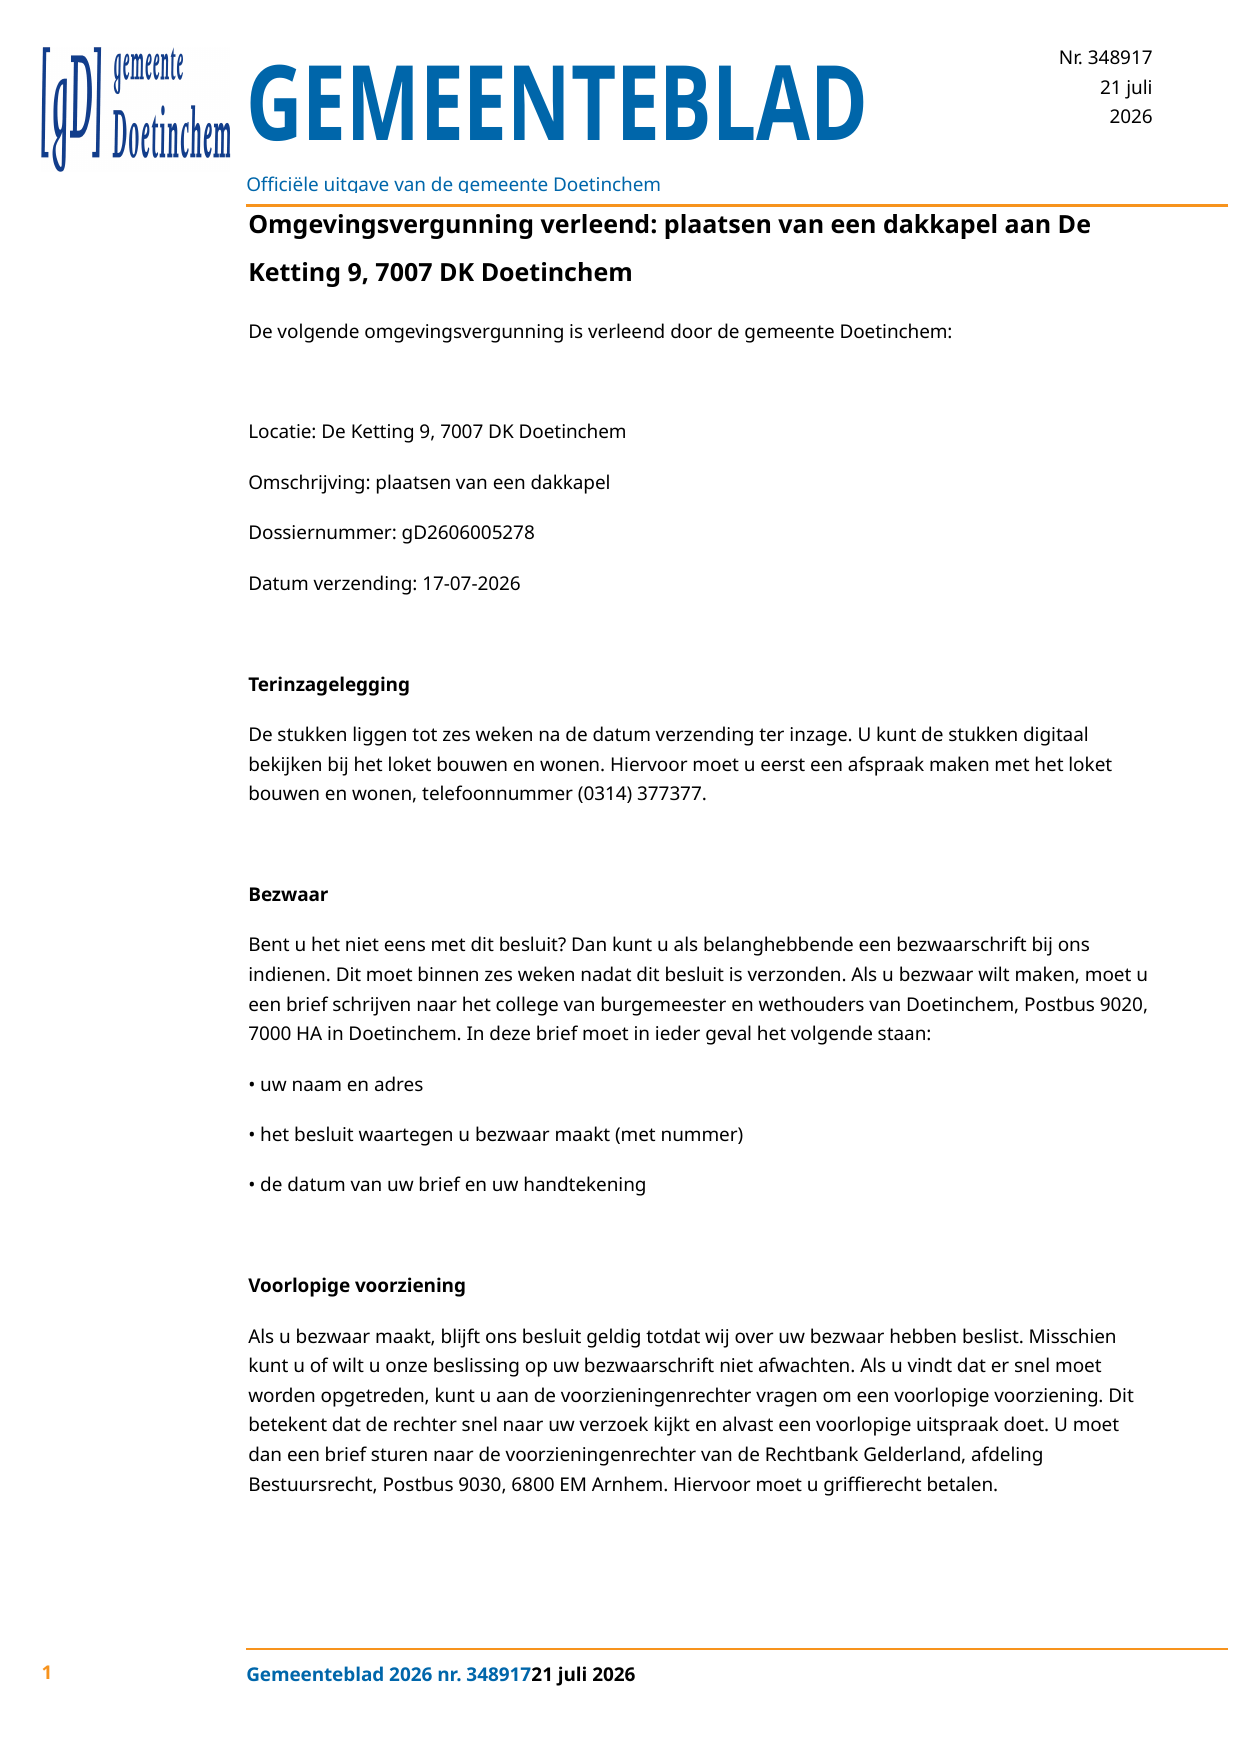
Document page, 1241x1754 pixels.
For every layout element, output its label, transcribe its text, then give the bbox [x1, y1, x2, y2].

text • het besluit waartegen u bezwaar maakt (met nummer) [248, 1121, 1152, 1147]
text Als u bezwaar maakt, blijft ons besluit geldig totdat wij over uw bezwaar hebben beslist. Misschien kunt u of wilt u onze beslissing op uw bezwaarschrift niet afwachten. Als u vindt dat er snel moet worden opgetreden, kunt u aan de voorzieningenrechter vragen om een voorlopige voorziening. Dit betekent dat de rechter snel naar uw verzoek kijkt en alvast een voorlopige uitspraak doet. U moet dan een brief sturen naar de voorzieningenrechter van de Rechtbank Gelderland, afdeling Bestuursrecht, Postbus 9030, 6800 EM Arnhem. Hiervoor moet u griffierecht betalen. [248, 1323, 1152, 1497]
text • de datum van uw brief en uw handtekening [248, 1172, 1152, 1197]
text Bezwaar [248, 881, 1152, 907]
text Omschrijving: plaatsen van een dakkapel [248, 469, 1152, 495]
text Dossiernummer: gD2606005278 [248, 519, 1152, 545]
text De stukken liggen tot zes weken na de datum verzending ter inzage. U kunt de stukken digitaal bekijken bij het loket bouwen en wonen. Hiervoor moet u eerst een afspraak maken met het loket bouwen en wonen, telefoonnummer (0314) 377377. [248, 721, 1152, 806]
text Omgevingsvergunning verleend: plaatsen van een dakkapel aan De Ketting 9, 7007 DK Doetinchem [248, 207, 1152, 288]
text Bent u het niet eens met dit besluit? Dan kunt u als belanghebbende een bezwaarschrift bij ons indienen. Dit moet binnen zes weken nadat dit besluit is verzonden. Als u bezwaar wilt maken, moet u een brief schrijven naar het college van burgemeester en wethouders van Doetinchem, Postbus 9020, 7000 HA in Doetinchem. In deze brief moet in ieder geval het volgende staan: [248, 932, 1152, 1046]
text De volgende omgevingsvergunning is verleend door de gemeente Doetinchem: [248, 318, 1152, 344]
text Terinzagelegging [248, 671, 1152, 697]
picture [41, 47, 231, 172]
text Locatie: De Ketting 9, 7007 DK Doetinchem [248, 419, 1152, 444]
text • uw naam en adres [248, 1071, 1152, 1097]
text Datum verzending: 17-07-2026 [248, 570, 1152, 596]
text Voorlopige voorziening [248, 1272, 1152, 1298]
